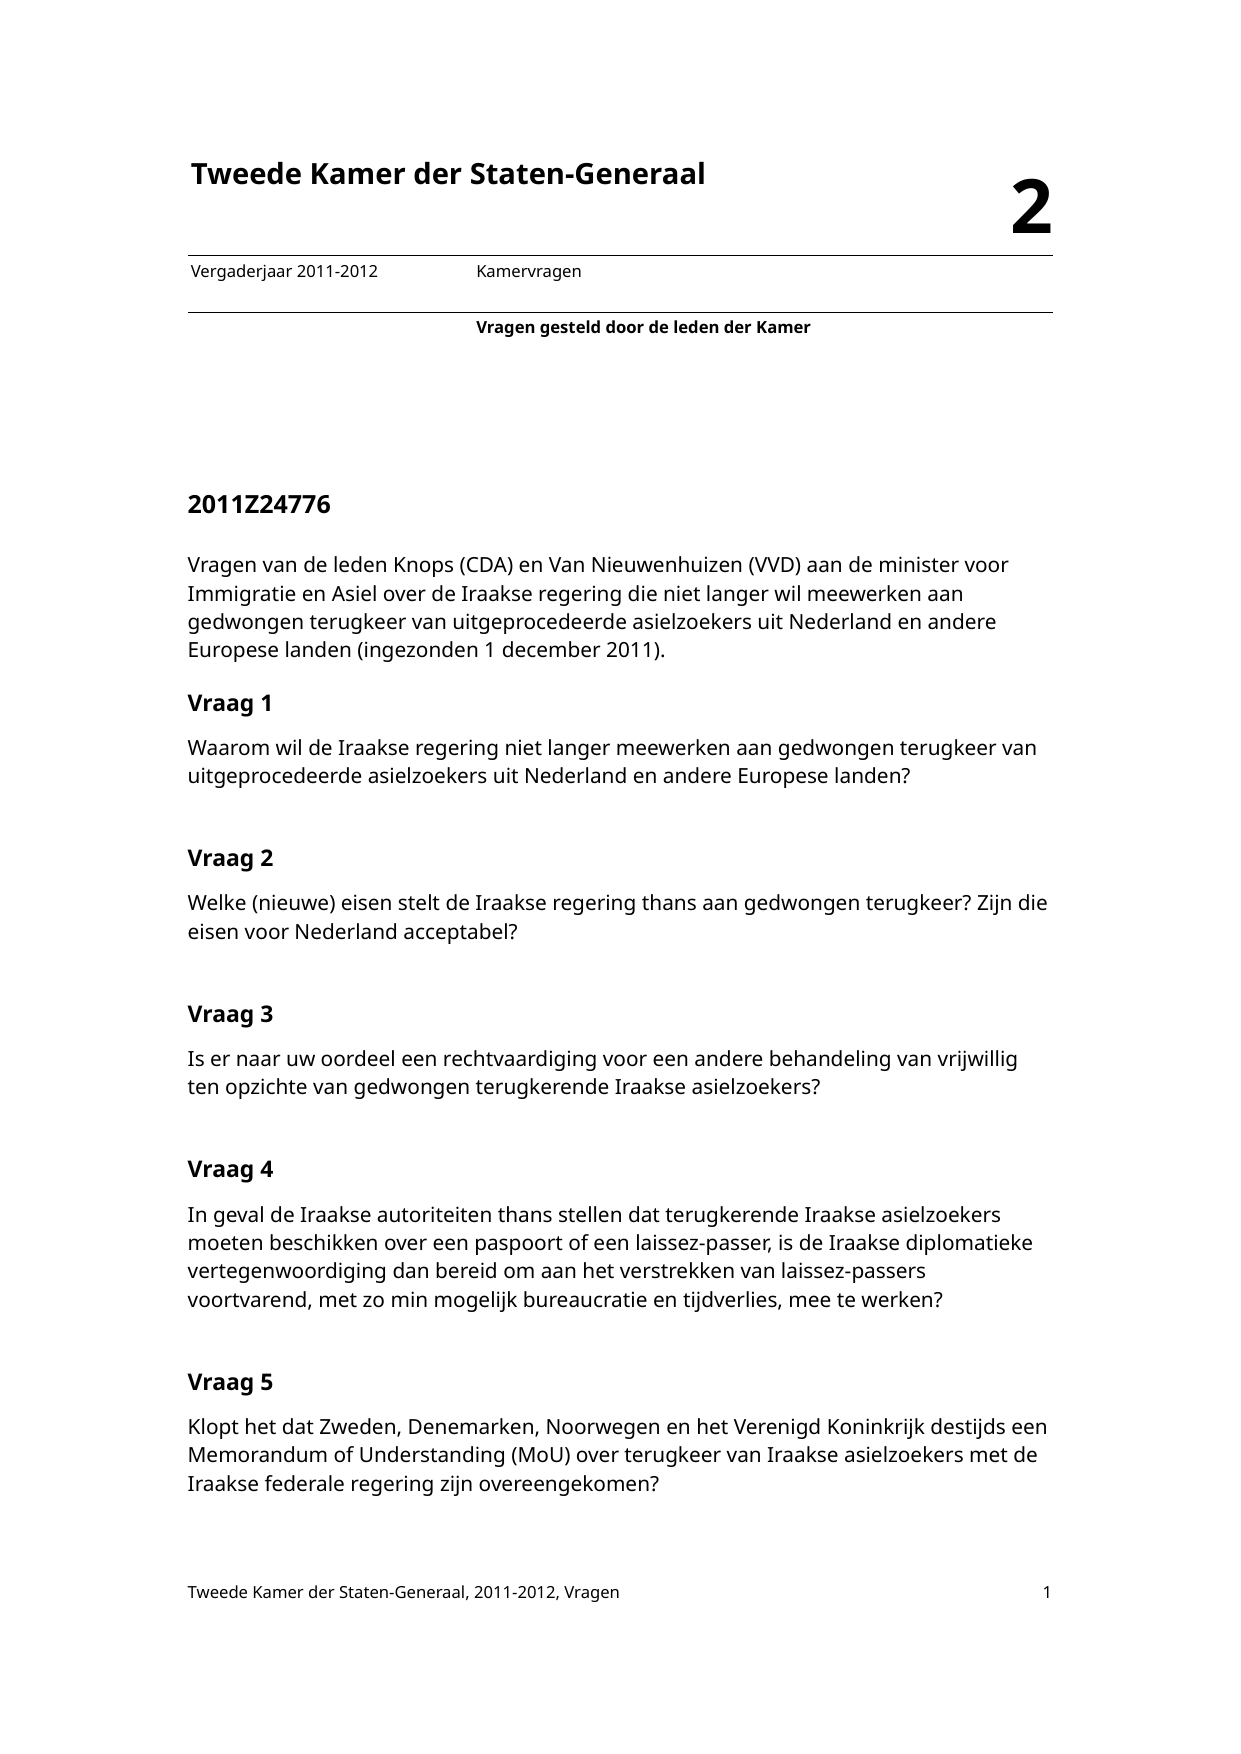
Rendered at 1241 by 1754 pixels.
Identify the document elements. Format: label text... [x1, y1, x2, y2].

table_cell [188, 313, 473, 339]
subtitle Vraag 5 [187, 1366, 1053, 1397]
text Klopt het dat Zweden, Denemarken, Noorwegen en het Verenigd Koninkrijk destijds een Memorandum of Understanding (MoU) over terugkeer van Iraakse asielzoekers met de Iraakse federale regering zijn overeengekomen? [187, 1412, 1053, 1497]
text 2011Z24776 [187, 487, 1053, 521]
table_cell Kamervragen [473, 256, 1053, 312]
table_cell Vergaderjaar 2011-2012 [188, 256, 473, 312]
table_header Tweede Kamer der Staten-Generaal [188, 150, 879, 255]
text In geval de Iraakse autoriteiten thans stellen dat terugkerende Iraakse asielzoekers moeten beschikken over een paspoort of een laissez-passer, is de Iraakse diplomatieke vertegenwoordiging dan bereid om aan het verstrekken van laissez-passers voortvarend, met zo min mogelijk bureaucratie en tijdverlies, mee te werken? [187, 1200, 1053, 1313]
text Welke (nieuwe) eisen stelt de Iraakse regering thans aan gedwongen terugkeer? Zijn die eisen voor Nederland acceptabel? [187, 888, 1053, 945]
text Vragen van de leden Knops (CDA) en Van Nieuwenhuizen (VVD) aan de minister voor Immigratie en Asiel over de Iraakse regering die niet langer wil meewerken aan gedwongen terugkeer van uitgeprocedeerde asielzoekers uit Nederland en andere Europese landen (ingezonden 1 december 2011). [187, 550, 1053, 664]
subtitle Vraag 1 [187, 687, 1053, 718]
text Waarom wil de Iraakse regering niet langer meewerken aan gedwongen terugkeer van uitgeprocedeerde asielzoekers uit Nederland en andere Europese landen? [187, 733, 1053, 790]
subtitle Vraag 4 [187, 1153, 1053, 1185]
subtitle Vraag 2 [187, 842, 1053, 873]
text Is er naar uw oordeel een rechtvaardiging voor een andere behandeling van vrijwillig ten opzichte van gedwongen terugkerende Iraakse asielzoekers? [187, 1044, 1053, 1101]
table_cell Vragen gesteld door de leden der Kamer [473, 313, 1053, 339]
subtitle Vraag 3 [187, 998, 1053, 1029]
table_header 2 [880, 150, 1053, 255]
